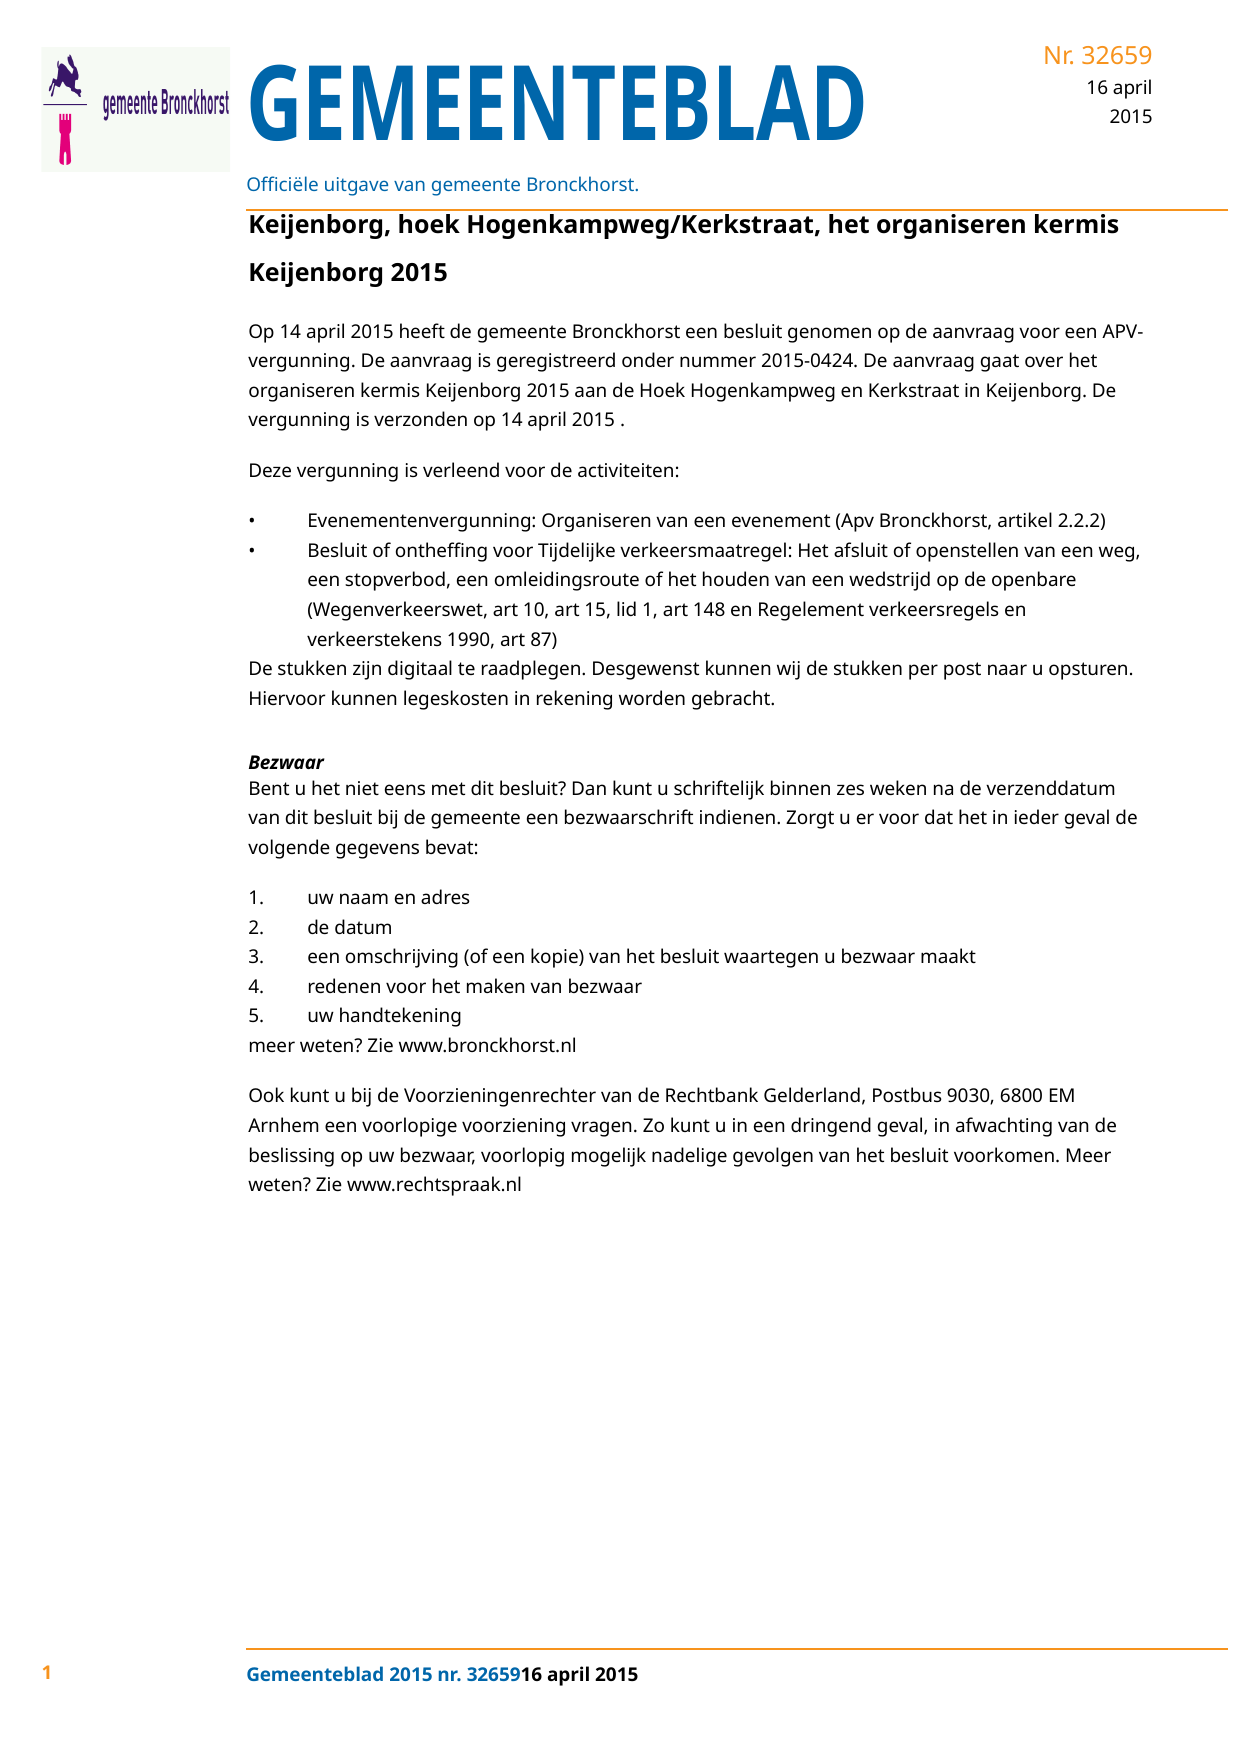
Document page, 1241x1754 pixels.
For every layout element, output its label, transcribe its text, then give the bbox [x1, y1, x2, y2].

text De stukken zijn digitaal te raadplegen. Desgewenst kunnen wij de stukken per post naar u opsturen. Hiervoor kunnen legeskosten in rekening worden gebracht. [248, 655, 1152, 711]
list redenen voor het maken van bezwaar [248, 973, 1152, 999]
list Evenementenvergunning: Organiseren van een evenement (Apv Bronckhorst, artikel 2.2.2) [248, 507, 1152, 533]
picture [41, 47, 231, 172]
text Op 14 april 2015 heeft de gemeente Bronckhorst een besluit genomen op de aanvraag voor een APV-vergunning. De aanvraag is geregistreerd onder nummer 2015-0424. De aanvraag gaat over het organiseren kermis Keijenborg 2015 aan de Hoek Hogenkampweg en Kerkstraat in Keijenborg. De vergunning is verzonden op 14 april 2015 . [248, 318, 1152, 432]
list de datum [248, 914, 1152, 939]
list Besluit of ontheffing voor Tijdelijke verkeersmaatregel: Het afsluit of openstellen van een weg, een stopverbod, een omleidingsroute of het houden van een wedstrijd op de openbare (Wegenverkeerswet, art 10, art 15, lid 1, art 148 en Regelement verkeersregels en verkeerstekens 1990, art 87) [248, 537, 1152, 652]
text Deze vergunning is verleend voor de activiteiten: [248, 457, 1152, 483]
text Bezwaar [248, 749, 1152, 775]
text Keijenborg, hoek Hogenkampweg/Kerkstraat, het organiseren kermis Keijenborg 2015 [248, 211, 1152, 288]
list een omschrijving (of een kopie) van het besluit waartegen u bezwaar maakt [248, 943, 1152, 969]
text meer weten? Zie www.bronckhorst.nl [248, 1032, 1152, 1058]
list uw naam en adres [248, 884, 1152, 910]
text Ook kunt u bij de Voorzieningenrechter van de Rechtbank Gelderland, Postbus 9030, 6800 EM Arnhem een voorlopige voorziening vragen. Zo kunt u in een dringend geval, in afwachting van de beslissing op uw bezwaar, voorlopig mogelijk nadelige gevolgen van het besluit voorkomen. Meer weten? Zie www.rechtspraak.nl [248, 1083, 1152, 1197]
text Bent u het niet eens met dit besluit? Dan kunt u schriftelijk binnen zes weken na de verzenddatum van dit besluit bij de gemeente een bezwaarschrift indienen. Zorgt u er voor dat het in ieder geval de volgende gegevens bevat: [248, 775, 1152, 859]
list uw handtekening [248, 1003, 1152, 1028]
